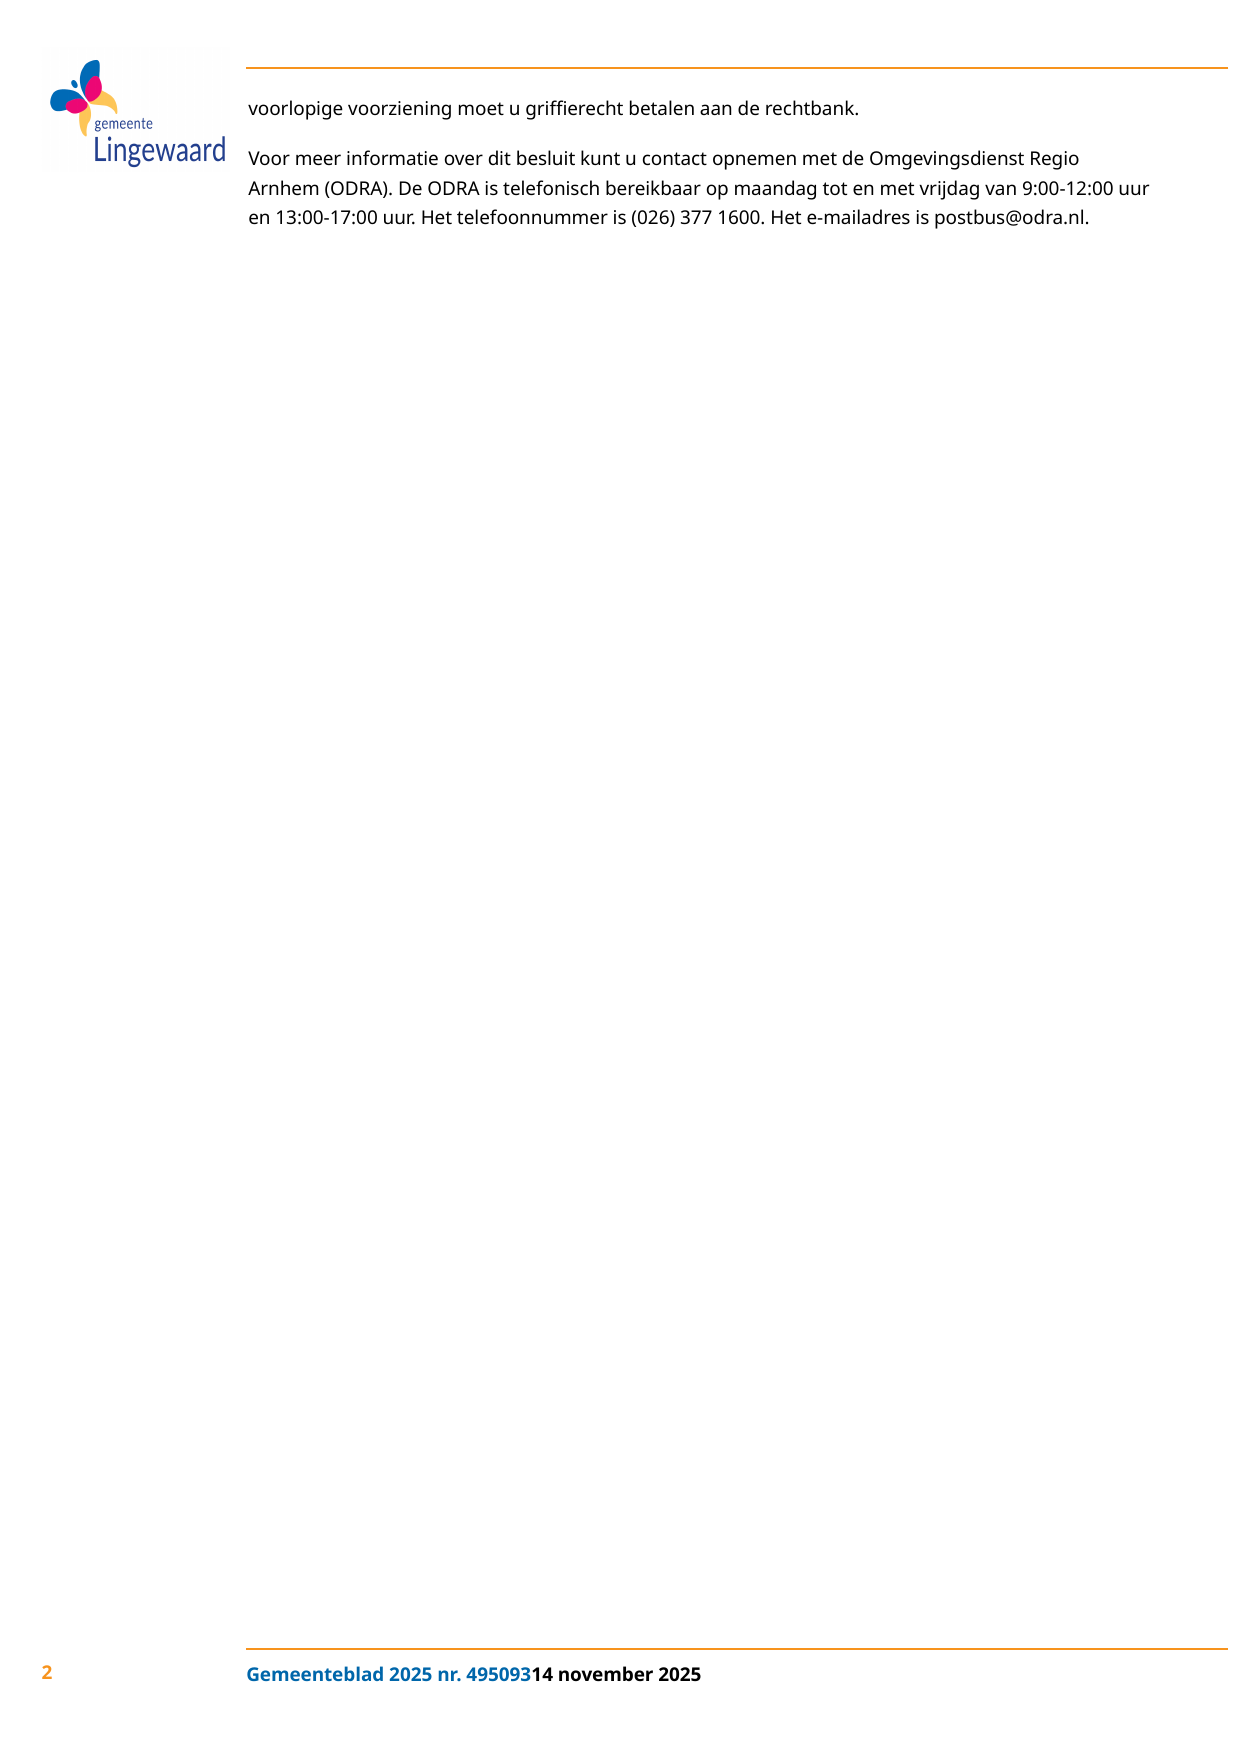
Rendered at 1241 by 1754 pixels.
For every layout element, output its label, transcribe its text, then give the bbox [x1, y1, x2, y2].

text Voor meer informatie over dit besluit kunt u contact opnemen met de Omgevingsdienst Regio Arnhem (ODRA). De ODRA is telefonisch bereikbaar op maandag tot en met vrijdag van 9:00-12:00 uur en 13:00-17:00 uur. Het telefoonnummer is (026) 377 1600. Het e-mailadres is postbus@odra.nl. [248, 145, 1152, 230]
picture [41, 47, 231, 172]
text voorlopige voorziening moet u griffierecht betalen aan de rechtbank. [248, 95, 1152, 121]
